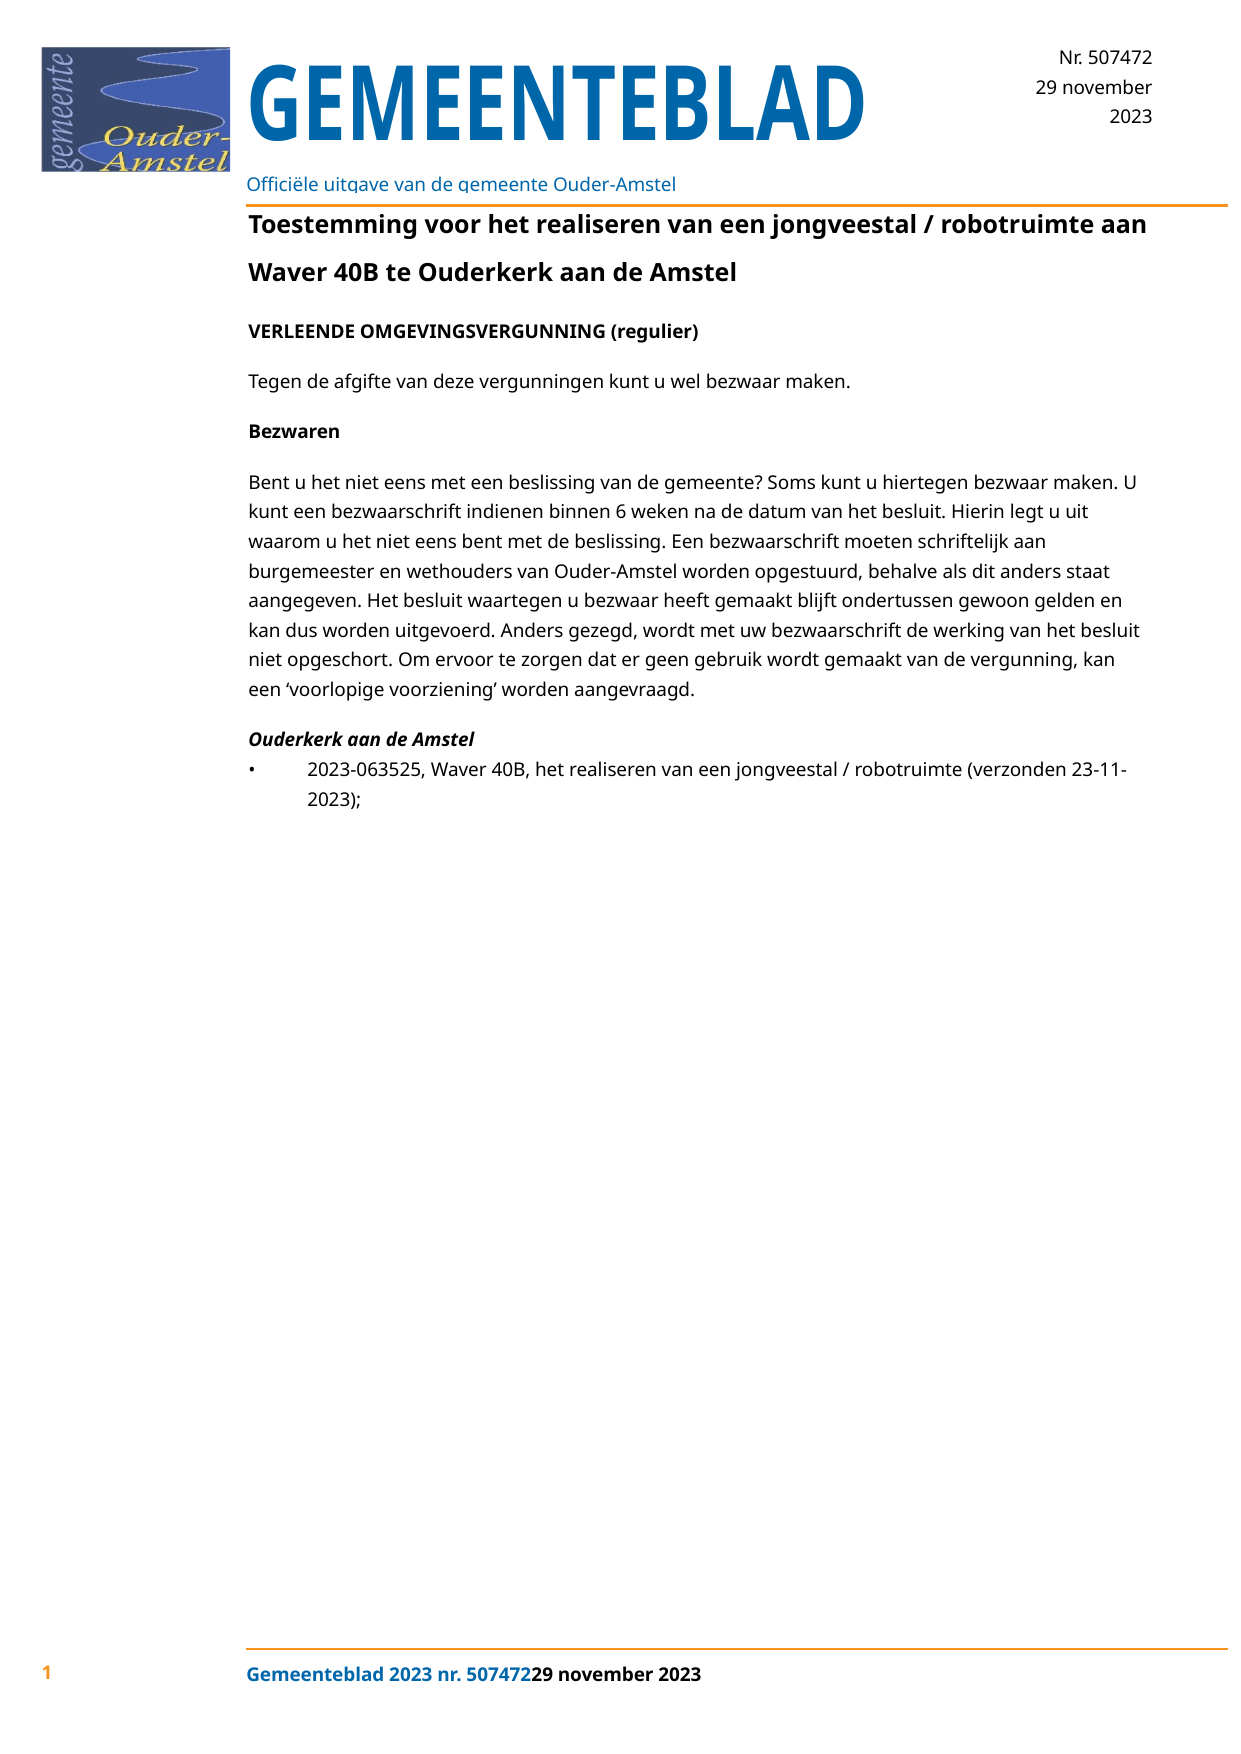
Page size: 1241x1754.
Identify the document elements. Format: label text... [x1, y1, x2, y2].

text Bezwaren [248, 419, 1152, 444]
text VERLEENDE OMGEVINGSVERGUNNING (regulier) [248, 318, 1152, 344]
text Tegen de afgifte van deze vergunningen kunt u wel bezwaar maken. [248, 368, 1152, 394]
list 2023-063525, Waver 40B, het realiseren van een jongveestal / robotruimte (verzonden 23-11-2023); [248, 756, 1152, 812]
text Toestemming voor het realiseren van een jongveestal / robotruimte aan Waver 40B te Ouderkerk aan de Amstel [248, 207, 1152, 288]
text Bent u het niet eens met een beslissing van de gemeente? Soms kunt u hiertegen bezwaar maken. U kunt een bezwaarschrift indienen binnen 6 weken na de datum van het besluit. Hierin legt u uit waarom u het niet eens bent met de beslissing. Een bezwaarschrift moeten schriftelijk aan burgemeester en wethouders van Ouder-Amstel worden opgestuurd, behalve als dit anders staat aangegeven. Het besluit waartegen u bezwaar heeft gemaakt blijft ondertussen gewoon gelden en kan dus worden uitgevoerd. Anders gezegd, wordt met uw bezwaarschrift de werking van het besluit niet opgeschort. Om ervoor te zorgen dat er geen gebruik wordt gemaakt van de vergunning, kan een ‘voorlopige voorziening’ worden aangevraagd. [248, 469, 1152, 702]
text Ouderkerk aan de Amstel [248, 727, 1152, 752]
picture [41, 47, 231, 172]
